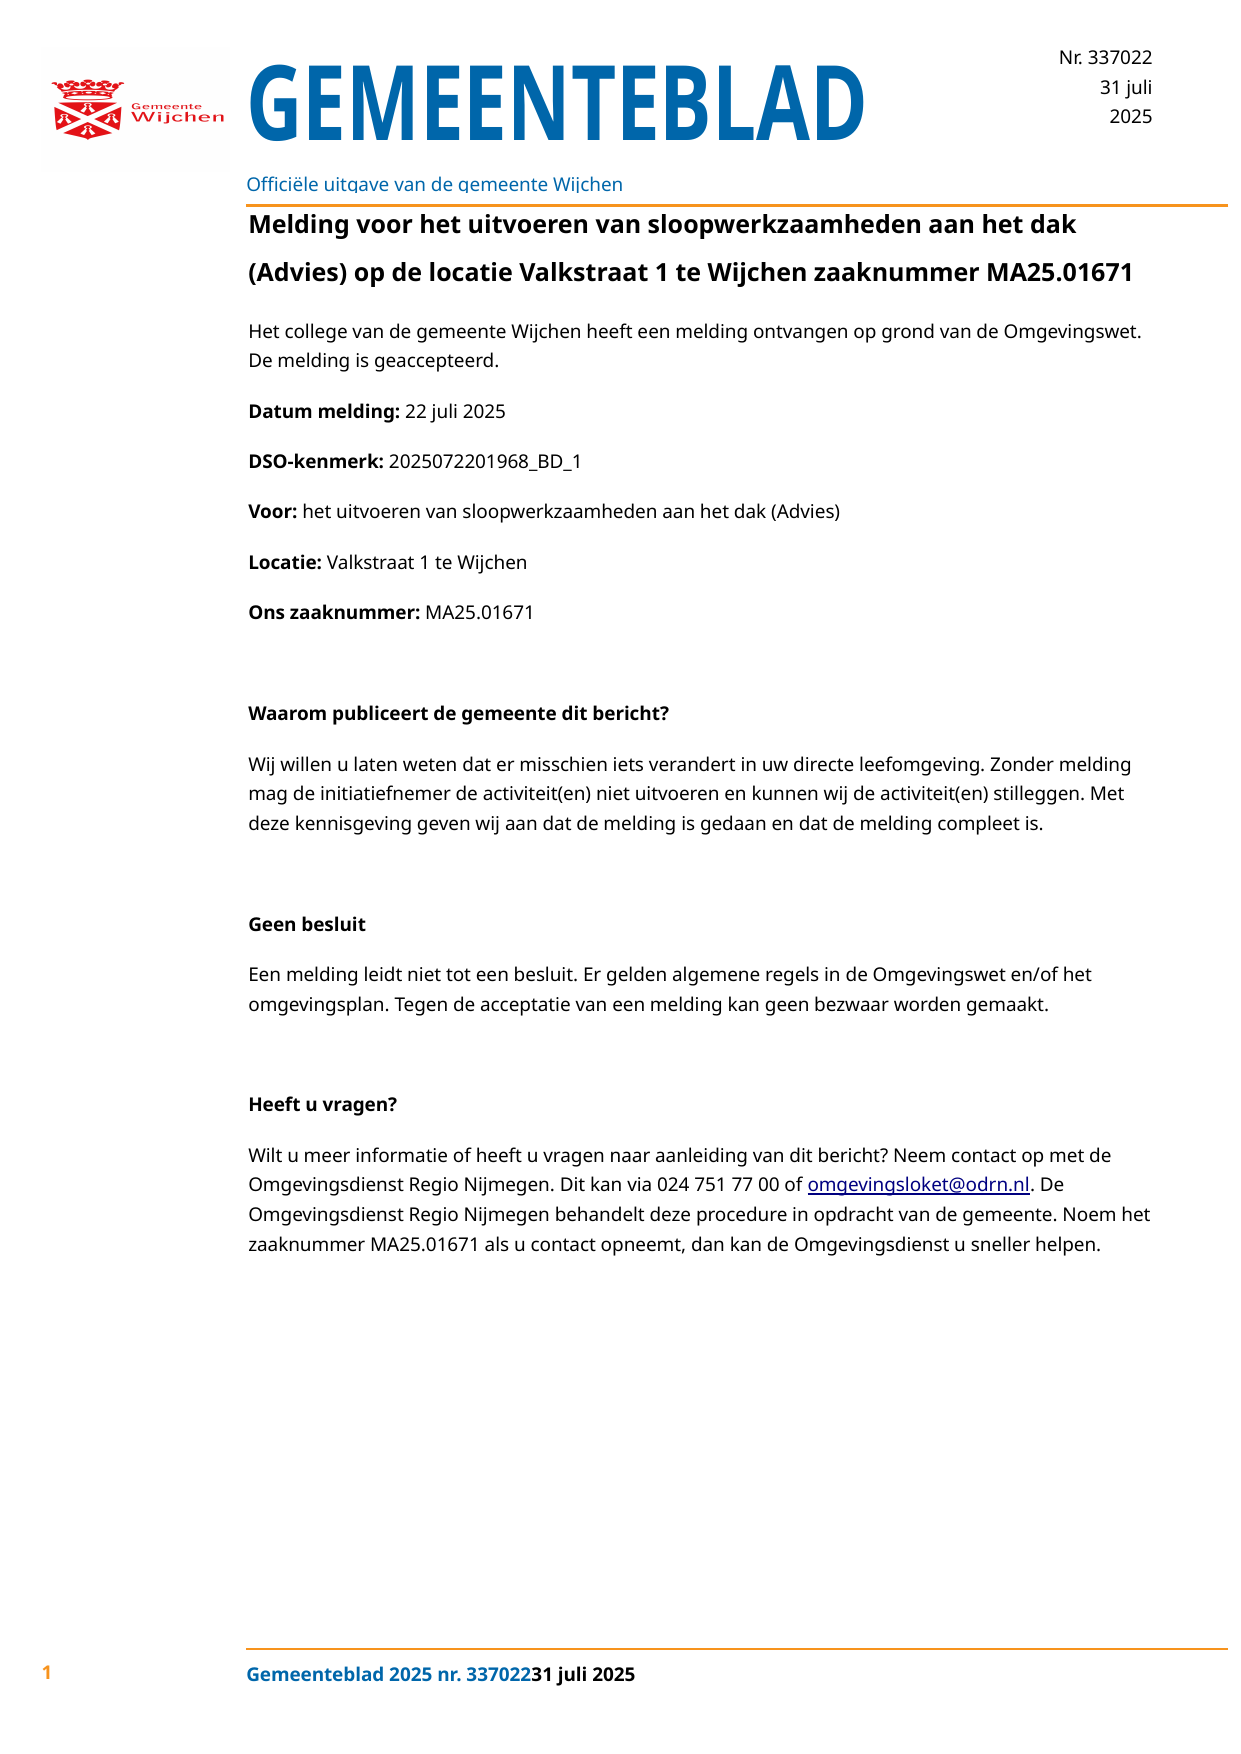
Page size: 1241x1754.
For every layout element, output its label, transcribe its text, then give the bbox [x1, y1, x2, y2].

text Wilt u meer informatie of heeft u vragen naar aanleiding van dit bericht? Neem contact op met de Omgevingsdienst Regio Nijmegen. Dit kan via 024 751 77 00 of omgevingsloket@odrn.nl. De Omgevingsdienst Regio Nijmegen behandelt deze procedure in opdracht van de gemeente. Noem het zaaknummer MA25.01671 als u contact opneemt, dan kan de Omgevingsdienst u sneller helpen. [248, 1142, 1152, 1257]
text DSO-kenmerk: 2025072201968_BD_1 [248, 448, 1152, 474]
text Waarom publiceert de gemeente dit bericht? [248, 700, 1152, 726]
picture [41, 47, 231, 172]
text Melding voor het uitvoeren van sloopwerkzaamheden aan het dak (Advies) op de locatie Valkstraat 1 te Wijchen zaaknummer MA25.01671 [248, 207, 1152, 288]
text Ons zaaknummer: MA25.01671 [248, 599, 1152, 625]
text Heeft u vragen? [248, 1092, 1152, 1117]
text Locatie: Valkstraat 1 te Wijchen [248, 549, 1152, 575]
text Voor: het uitvoeren van sloopwerkzaamheden aan het dak (Advies) [248, 499, 1152, 524]
text Wij willen u laten weten dat er misschien iets verandert in uw directe leefomgeving. Zonder melding mag de initiatiefnemer de activiteit(en) niet uitvoeren en kunnen wij de activiteit(en) stilleggen. Met deze kennisgeving geven wij aan dat de melding is gedaan en dat de melding compleet is. [248, 751, 1152, 836]
text Het college van de gemeente Wijchen heeft een melding ontvangen op grond van de Omgevingswet. De melding is geaccepteerd. [248, 318, 1152, 373]
text Geen besluit [248, 911, 1152, 937]
text Datum melding: 22 juli 2025 [248, 398, 1152, 424]
text Een melding leidt niet tot een besluit. Er gelden algemene regels in de Omgevingswet en/of het omgevingsplan. Tegen de acceptatie van een melding kan geen bezwaar worden gemaakt. [248, 961, 1152, 1017]
